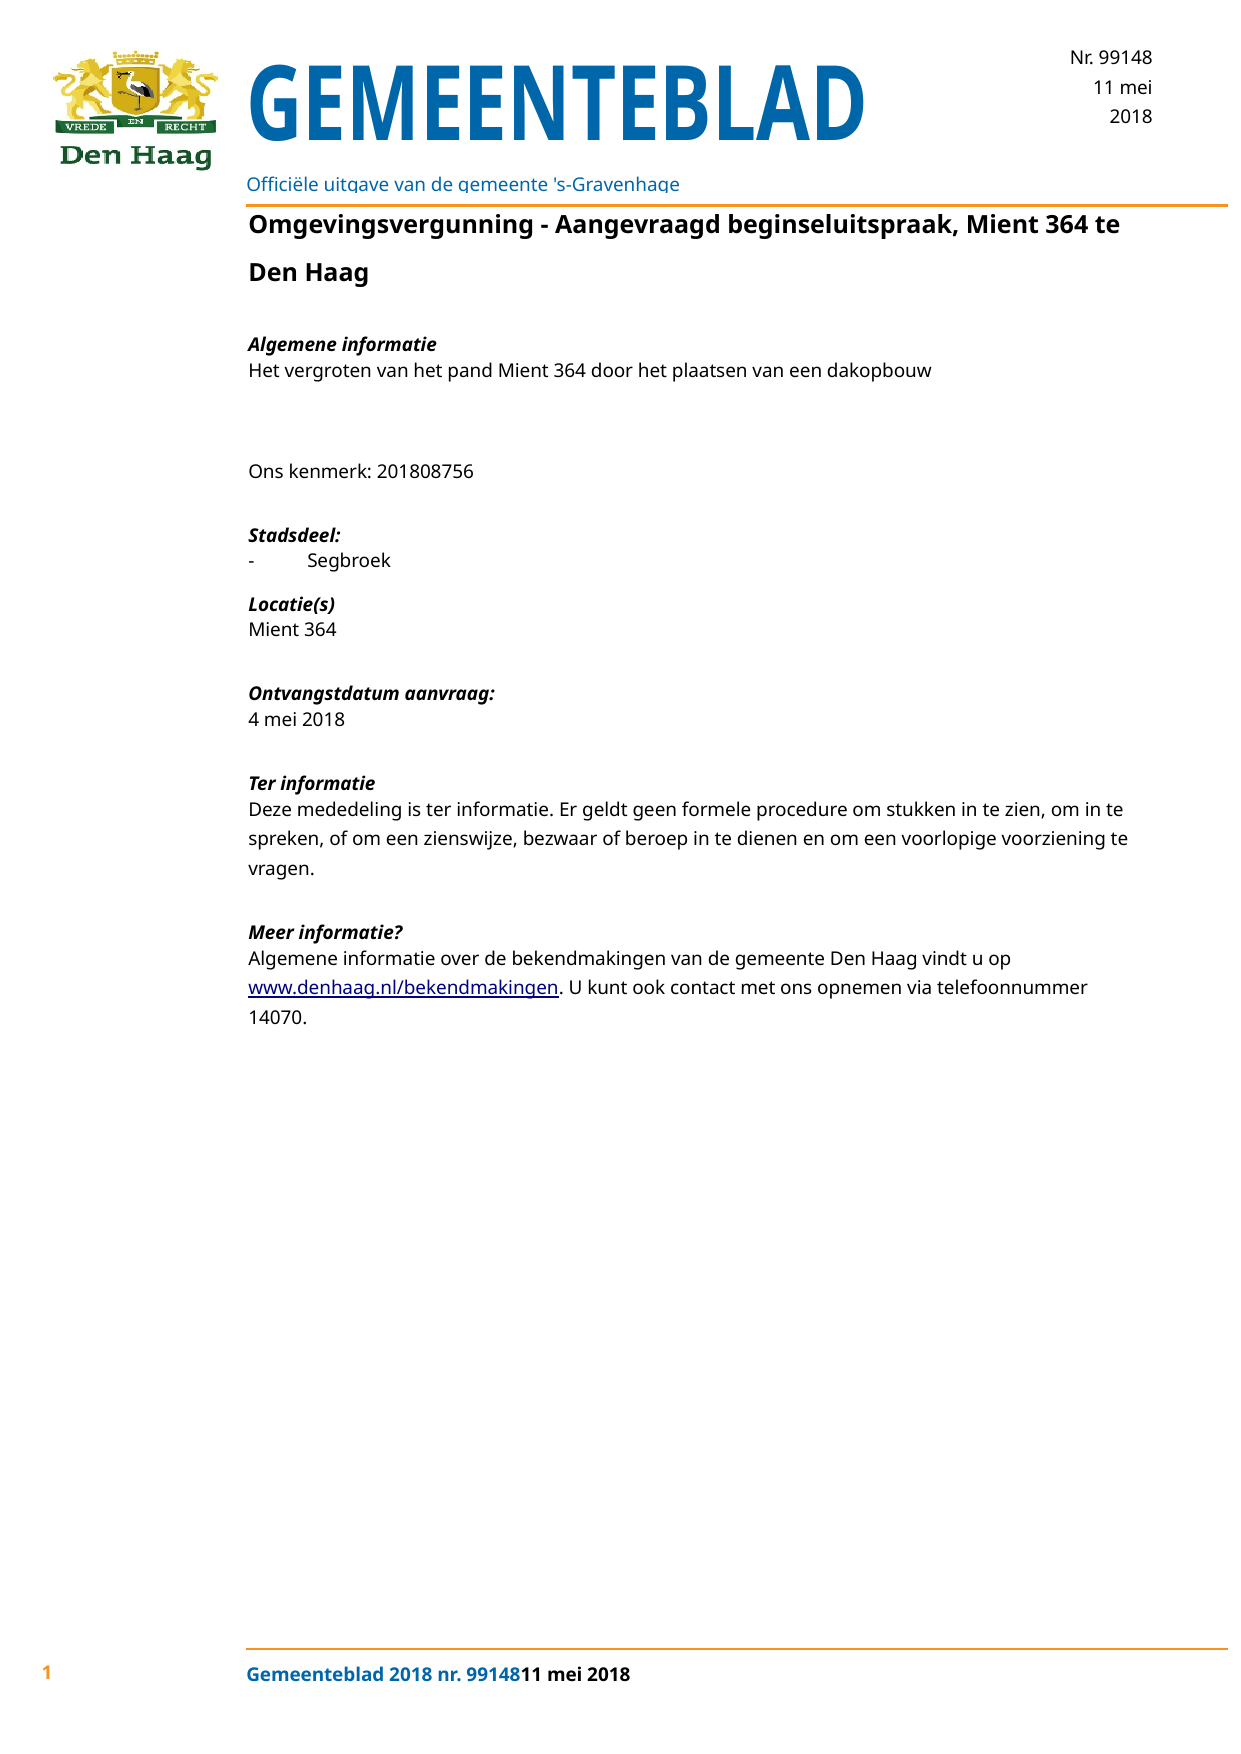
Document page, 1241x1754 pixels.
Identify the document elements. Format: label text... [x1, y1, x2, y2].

text Ter informatie [248, 770, 1152, 796]
picture [41, 47, 231, 172]
text Mient 364 [248, 617, 1152, 642]
text Omgevingsvergunning - Aangevraagd beginseluitspraak, Mient 364 te Den Haag [248, 207, 1152, 288]
text Algemene informatie [248, 331, 1152, 357]
text Deze mededeling is ter informatie. Er geldt geen formele procedure om stukken in te zien, om in te spreken, of om een zienswijze, bezwaar of beroep in te dienen en om een voorlopige voorziening te vragen. [248, 796, 1152, 881]
text Locatie(s) [248, 591, 1152, 617]
text Meer informatie? [248, 919, 1152, 945]
list Segbroek [248, 548, 1152, 573]
text 4 mei 2018 [248, 706, 1152, 732]
text Algemene informatie over de bekendmakingen van de gemeente Den Haag vindt u op www.denhaag.nl/bekendmakingen. U kunt ook contact met ons opnemen via telefoonnummer 14070. [248, 945, 1152, 1030]
text Stadsdeel: [248, 522, 1152, 548]
text Ons kenmerk: 201808756 [248, 458, 1152, 484]
text Ontvangstdatum aanvraag: [248, 681, 1152, 706]
text Het vergroten van het pand Mient 364 door het plaatsen van een dakopbouw [248, 357, 1152, 383]
